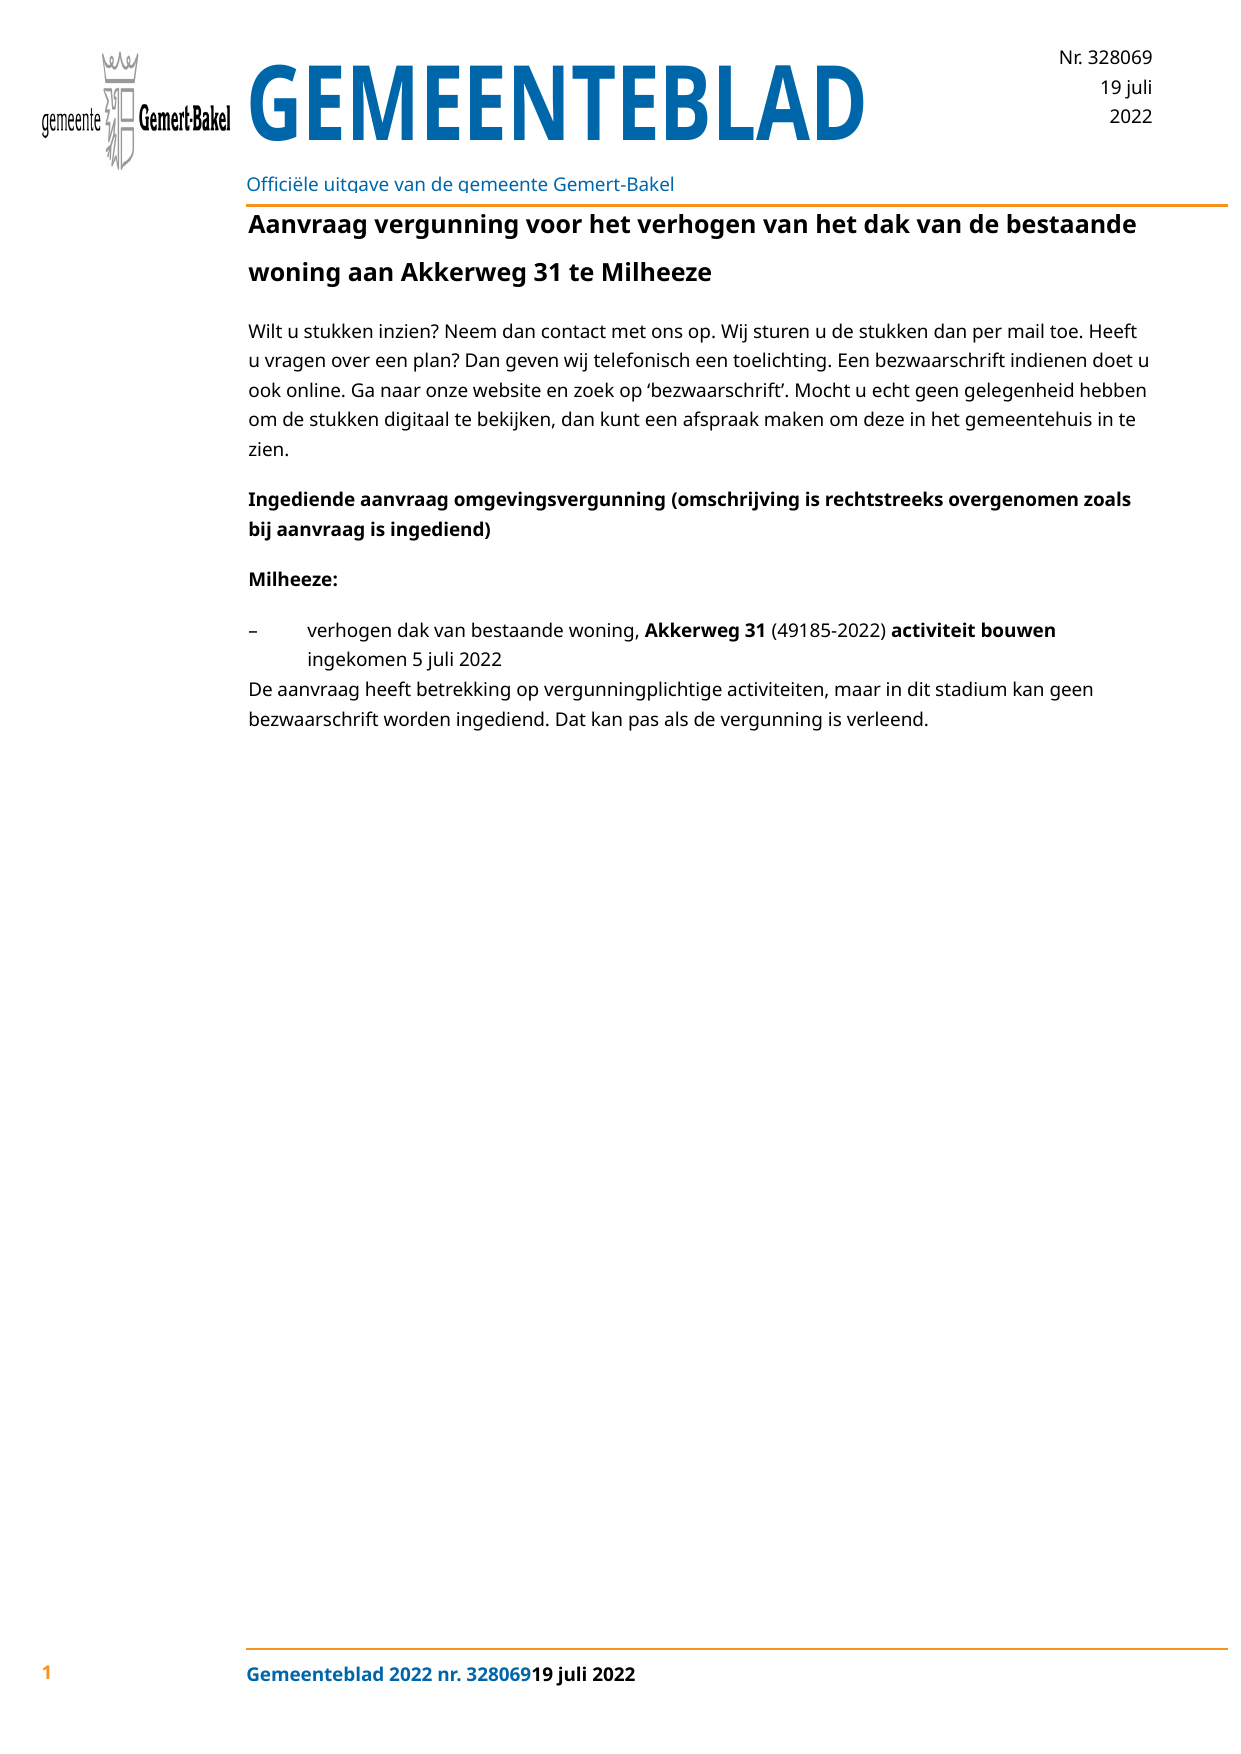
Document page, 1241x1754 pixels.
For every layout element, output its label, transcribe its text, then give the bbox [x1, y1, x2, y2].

text Ingediende aanvraag omgevingsvergunning (omschrijving is rechtstreeks overgenomen zoals bij aanvraag is ingediend) [248, 487, 1152, 542]
picture [41, 47, 231, 172]
list verhogen dak van bestaande woning, Akkerweg 31 (49185-2022) activiteit bouwen ingekomen 5 juli 2022 [248, 617, 1152, 672]
text Wilt u stukken inzien? Neem dan contact met ons op. Wij sturen u de stukken dan per mail toe. Heeft u vragen over een plan? Dan geven wij telefonisch een toelichting. Een bezwaarschrift indienen doet u ook online. Ga naar onze website en zoek op ‘bezwaarschrift’. Mocht u echt geen gelegenheid hebben om de stukken digitaal te bekijken, dan kunt een afspraak maken om deze in het gemeentehuis in te zien. [248, 318, 1152, 462]
text De aanvraag heeft betrekking op vergunningplichtige activiteiten, maar in dit stadium kan geen bezwaarschrift worden ingediend. Dat kan pas als de vergunning is verleend. [248, 676, 1152, 732]
text Milheeze: [248, 567, 1152, 592]
text Aanvraag vergunning voor het verhogen van het dak van de bestaande woning aan Akkerweg 31 te Milheeze [248, 207, 1152, 288]
